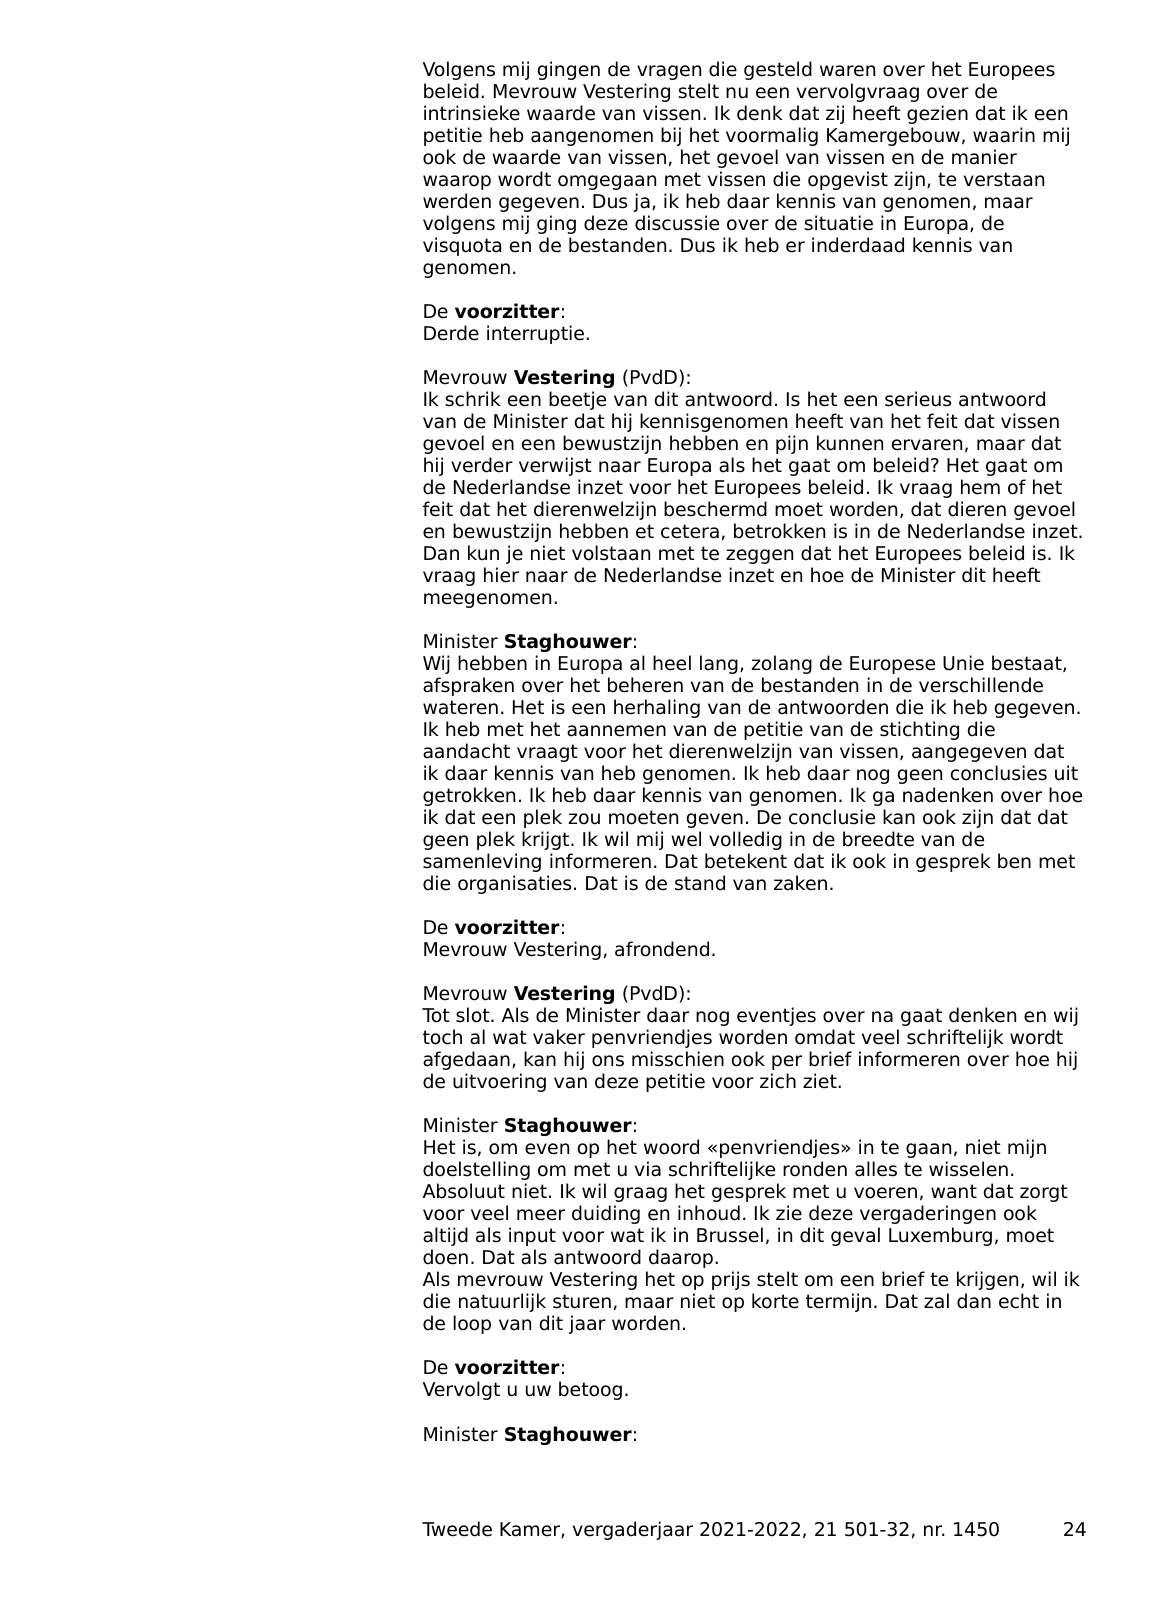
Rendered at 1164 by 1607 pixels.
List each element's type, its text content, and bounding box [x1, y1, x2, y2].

text Wij hebben in Europa al heel lang, zolang de Europese Unie bestaat, afspraken over het beheren van de bestanden in de verschillende wateren. Het is een herhaling van de antwoorden die ik heb gegeven. Ik heb met het aannemen van de petitie van de stichting die aandacht vraagt voor het dierenwelzijn van vissen, aangegeven dat ik daar kennis van heb genomen. Ik heb daar nog geen conclusies uit getrokken. Ik heb daar kennis van genomen. Ik ga nadenken over hoe ik dat een plek zou moeten geven. De conclusie kan ook zijn dat dat geen plek krijgt. Ik wil mij wel volledig in de breedte van de samenleving informeren. Dat betekent dat ik ook in gesprek ben met die organisaties. Dat is de stand van zaken. [422, 653, 1087, 895]
text De voorzitter: [422, 301, 1087, 323]
text Mevrouw Vestering, afrondend. [422, 939, 1087, 961]
text Volgens mij gingen de vragen die gesteld waren over het Europees beleid. Mevrouw Vestering stelt nu een vervolgvraag over de intrinsieke waarde van vissen. Ik denk dat zij heeft gezien dat ik een petitie heb aangenomen bij het voormalig Kamergebouw, waarin mij ook de waarde van vissen, het gevoel van vissen en de manier waarop wordt omgegaan met vissen die opgevist zijn, te verstaan werden gegeven. Dus ja, ik heb daar kennis van genomen, maar volgens mij ging deze discussie over de situatie in Europa, de visquota en de bestanden. Dus ik heb er inderdaad kennis van genomen. [422, 59, 1087, 279]
text Mevrouw Vestering (PvdD): [422, 983, 1087, 1005]
text De voorzitter: [422, 1357, 1087, 1379]
text Derde interruptie. [422, 323, 1087, 345]
text Mevrouw Vestering (PvdD): [422, 367, 1087, 389]
text Ik schrik een beetje van dit antwoord. Is het een serieus antwoord van de Minister dat hij kennisgenomen heeft van het feit dat vissen gevoel en een bewustzijn hebben en pijn kunnen ervaren, maar dat hij verder verwijst naar Europa als het gaat om beleid? Het gaat om de Nederlandse inzet voor het Europees beleid. Ik vraag hem of het feit dat het dierenwelzijn beschermd moet worden, dat dieren gevoel en bewustzijn hebben et cetera, betrokken is in de Nederlandse inzet. Dan kun je niet volstaan met te zeggen dat het Europees beleid is. Ik vraag hier naar de Nederlandse inzet en hoe de Minister dit heeft meegenomen. [422, 389, 1087, 609]
text De voorzitter: [422, 917, 1087, 939]
text Als mevrouw Vestering het op prijs stelt om een brief te krijgen, wil ik die natuurlijk sturen, maar niet op korte termijn. Dat zal dan echt in de loop van dit jaar worden. [422, 1269, 1087, 1335]
text Tot slot. Als de Minister daar nog eventjes over na gaat denken en wij toch al wat vaker penvriendjes worden omdat veel schriftelijk wordt afgedaan, kan hij ons misschien ook per brief informeren over hoe hij de uitvoering van deze petitie voor zich ziet. [422, 1005, 1087, 1093]
text Minister Staghouwer: [422, 1423, 1087, 1445]
text Het is, om even op het woord «penvriendjes» in te gaan, niet mijn doelstelling om met u via schriftelijke ronden alles te wisselen. Absoluut niet. Ik wil graag het gesprek met u voeren, want dat zorgt voor veel meer duiding en inhoud. Ik zie deze vergaderingen ook altijd als input voor wat ik in Brussel, in dit geval Luxemburg, moet doen. Dat als antwoord daarop. [422, 1137, 1087, 1269]
text Vervolgt u uw betoog. [422, 1379, 1087, 1401]
text Minister Staghouwer: [422, 631, 1087, 653]
text Minister Staghouwer: [422, 1115, 1087, 1137]
